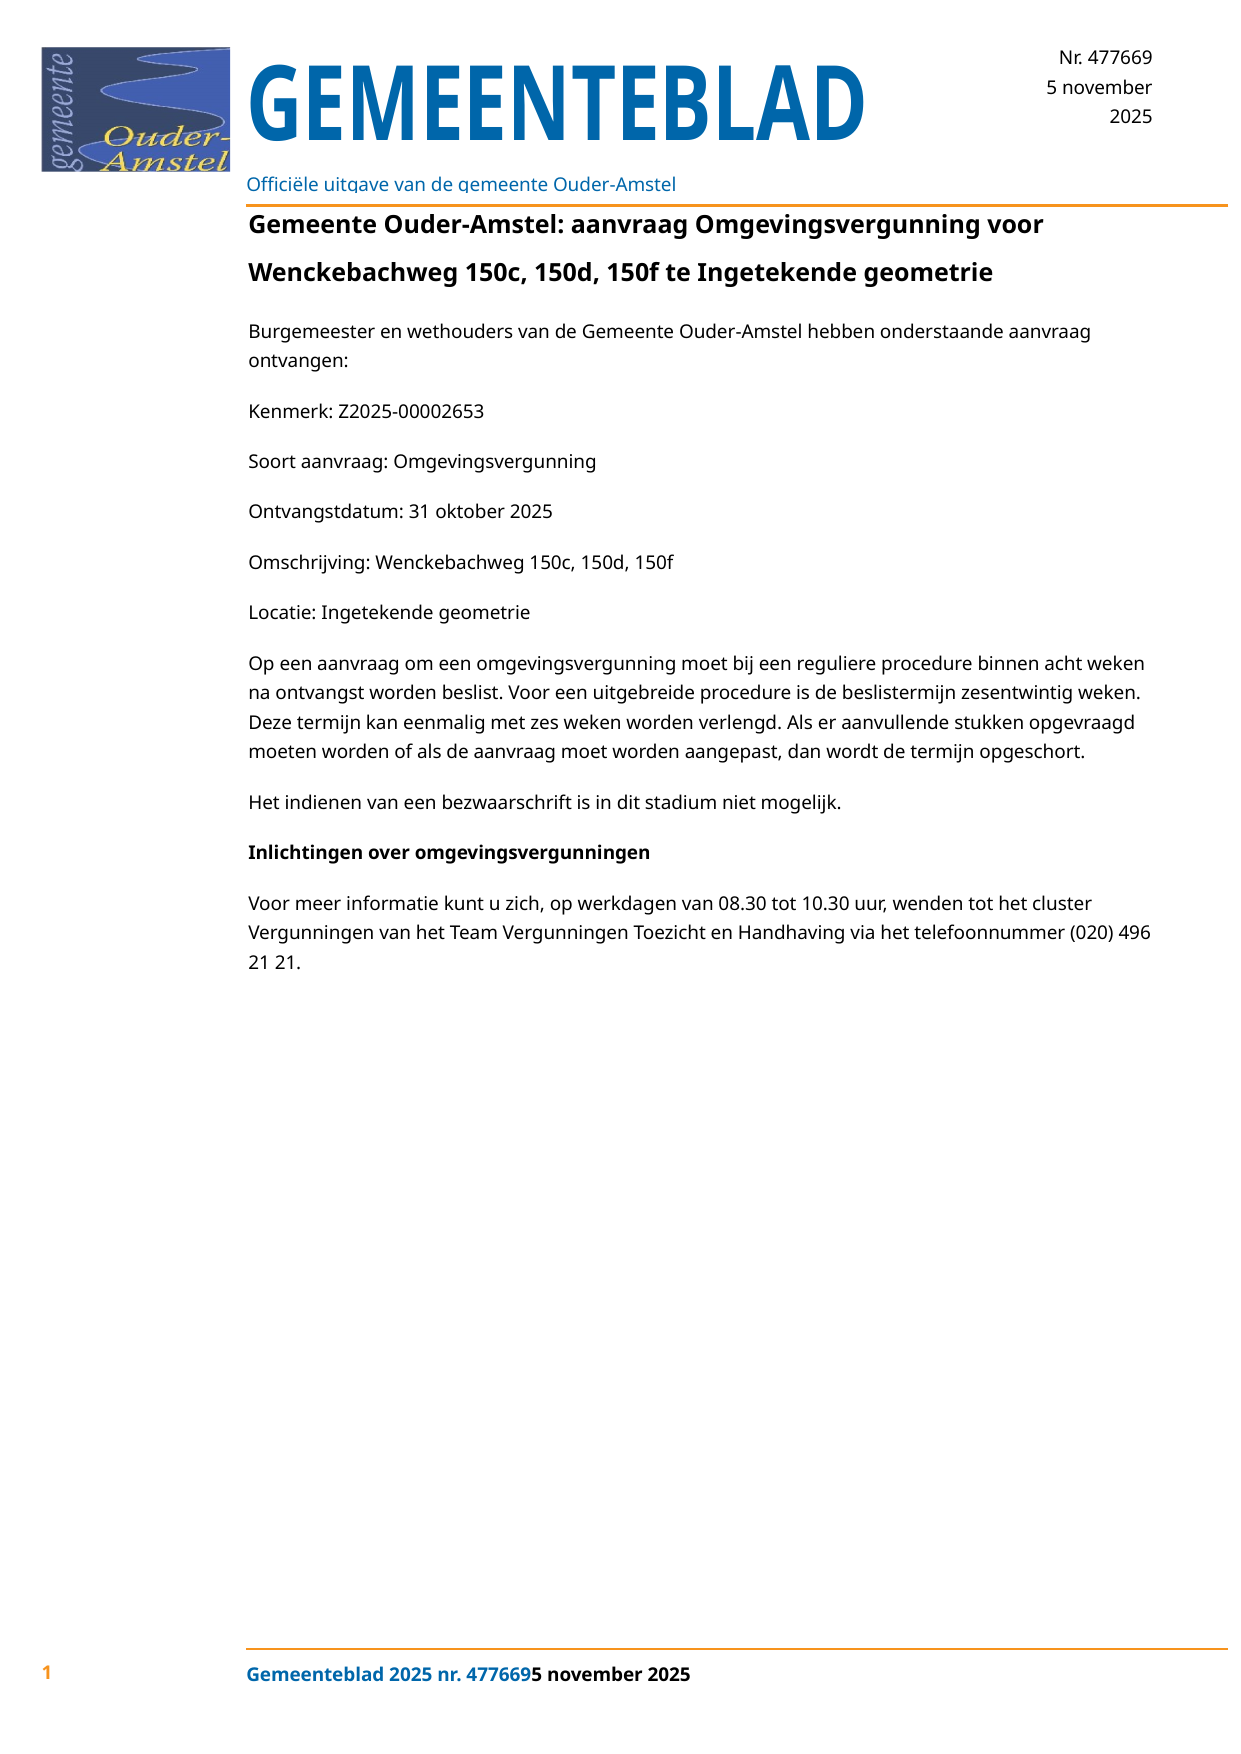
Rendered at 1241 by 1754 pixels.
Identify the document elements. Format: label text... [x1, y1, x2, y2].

text Op een aanvraag om een omgevingsvergunning moet bij een reguliere procedure binnen acht weken na ontvangst worden beslist. Voor een uitgebreide procedure is de beslistermijn zesentwintig weken. Deze termijn kan eenmalig met zes weken worden verlengd. Als er aanvullende stukken opgevraagd moeten worden of als de aanvraag moet worden aangepast, dan wordt de termijn opgeschort. [248, 650, 1152, 764]
text Omschrijving: Wenckebachweg 150c, 150d, 150f [248, 549, 1152, 575]
picture [41, 47, 231, 172]
text Locatie: Ingetekende geometrie [248, 599, 1152, 625]
text Het indienen van een bezwaarschrift is in dit stadium niet mogelijk. [248, 789, 1152, 815]
text Gemeente Ouder-Amstel: aanvraag Omgevingsvergunning voor Wenckebachweg 150c, 150d, 150f te Ingetekende geometrie [248, 207, 1152, 288]
text Ontvangstdatum: 31 oktober 2025 [248, 499, 1152, 524]
text Kenmerk: Z2025-00002653 [248, 398, 1152, 424]
text Inlichtingen over omgevingsvergunningen [248, 839, 1152, 865]
text Voor meer informatie kunt u zich, op werkdagen van 08.30 tot 10.30 uur, wenden tot het cluster Vergunningen van het Team Vergunningen Toezicht en Handhaving via het telefoonnummer (020) 496 21 21. [248, 890, 1152, 975]
text Soort aanvraag: Omgevingsvergunning [248, 448, 1152, 474]
text Burgemeester en wethouders van de Gemeente Ouder-Amstel hebben onderstaande aanvraag ontvangen: [248, 318, 1152, 373]
